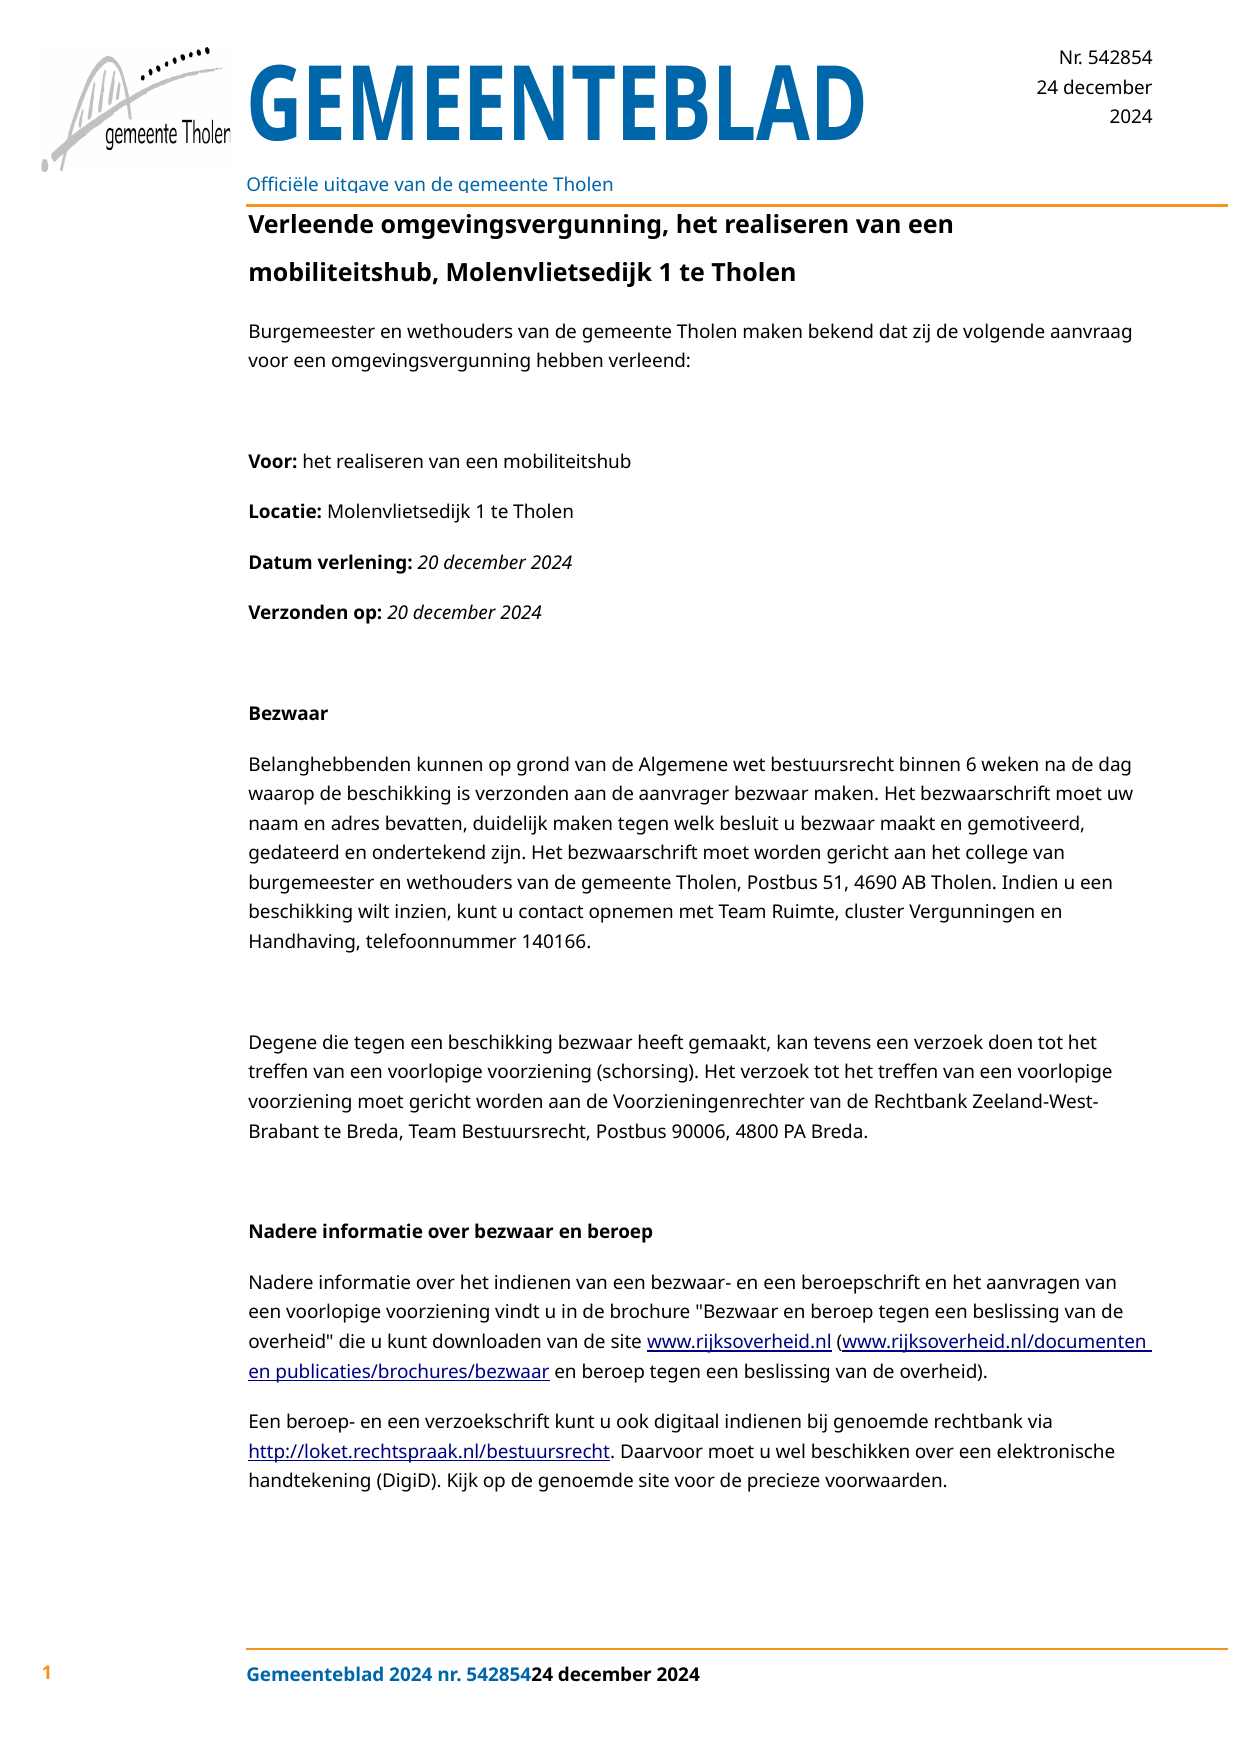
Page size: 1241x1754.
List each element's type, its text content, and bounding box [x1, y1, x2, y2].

text Een beroep- en een verzoekschrift kunt u ook digitaal indienen bij genoemde rechtbank via http://loket.rechtspraak.nl/bestuursrecht. Daarvoor moet u wel beschikken over een elektronische handtekening (DigiD). Kijk op de genoemde site voor de precieze voorwaarden. [248, 1408, 1152, 1493]
text Verleende omgevingsvergunning, het realiseren van een mobiliteitshub, Molenvlietsedijk 1 te Tholen [248, 207, 1152, 288]
text Voor: het realiseren van een mobiliteitshub [248, 448, 1152, 474]
picture [41, 47, 231, 172]
text Nadere informatie over het indienen van een bezwaar- en een beroepschrift en het aanvragen van een voorlopige voorziening vindt u in de brochure "Bezwaar en beroep tegen een beslissing van de overheid" die u kunt downloaden van de site www.rijksoverheid.nl (www.rijksoverheid.nl/documenten en publicaties/brochures/bezwaar en beroep tegen een beslissing van de overheid). [248, 1269, 1152, 1384]
text Burgemeester en wethouders van de gemeente Tholen maken bekend dat zij de volgende aanvraag voor een omgevingsvergunning hebben verleend: [248, 318, 1152, 373]
text Belanghebbenden kunnen op grond van de Algemene wet bestuursrecht binnen 6 weken na de dag waarop de beschikking is verzonden aan de aanvrager bezwaar maken. Het bezwaarschrift moet uw naam en adres bevatten, duidelijk maken tegen welk besluit u bezwaar maakt en gemotiveerd, gedateerd en ondertekend zijn. Het bezwaarschrift moet worden gericht aan het college van burgemeester en wethouders van de gemeente Tholen, Postbus 51, 4690 AB Tholen. Indien u een beschikking wilt inzien, kunt u contact opnemen met Team Ruimte, cluster Vergunningen en Handhaving, telefoonnummer 140166. [248, 751, 1152, 954]
text Datum verlening: 20 december 2024 [248, 549, 1152, 575]
text Nadere informatie over bezwaar en beroep [248, 1219, 1152, 1244]
text Degene die tegen een beschikking bezwaar heeft gemaakt, kan tevens een verzoek doen tot het treffen van een voorlopige voorziening (schorsing). Het verzoek tot het treffen van een voorlopige voorziening moet gericht worden aan de Voorzieningenrechter van de Rechtbank Zeeland-West-Brabant te Breda, Team Bestuursrecht, Postbus 90006, 4800 PA Breda. [248, 1029, 1152, 1144]
text Verzonden op: 20 december 2024 [248, 599, 1152, 625]
text Locatie: Molenvlietsedijk 1 te Tholen [248, 499, 1152, 524]
text Bezwaar [248, 700, 1152, 726]
